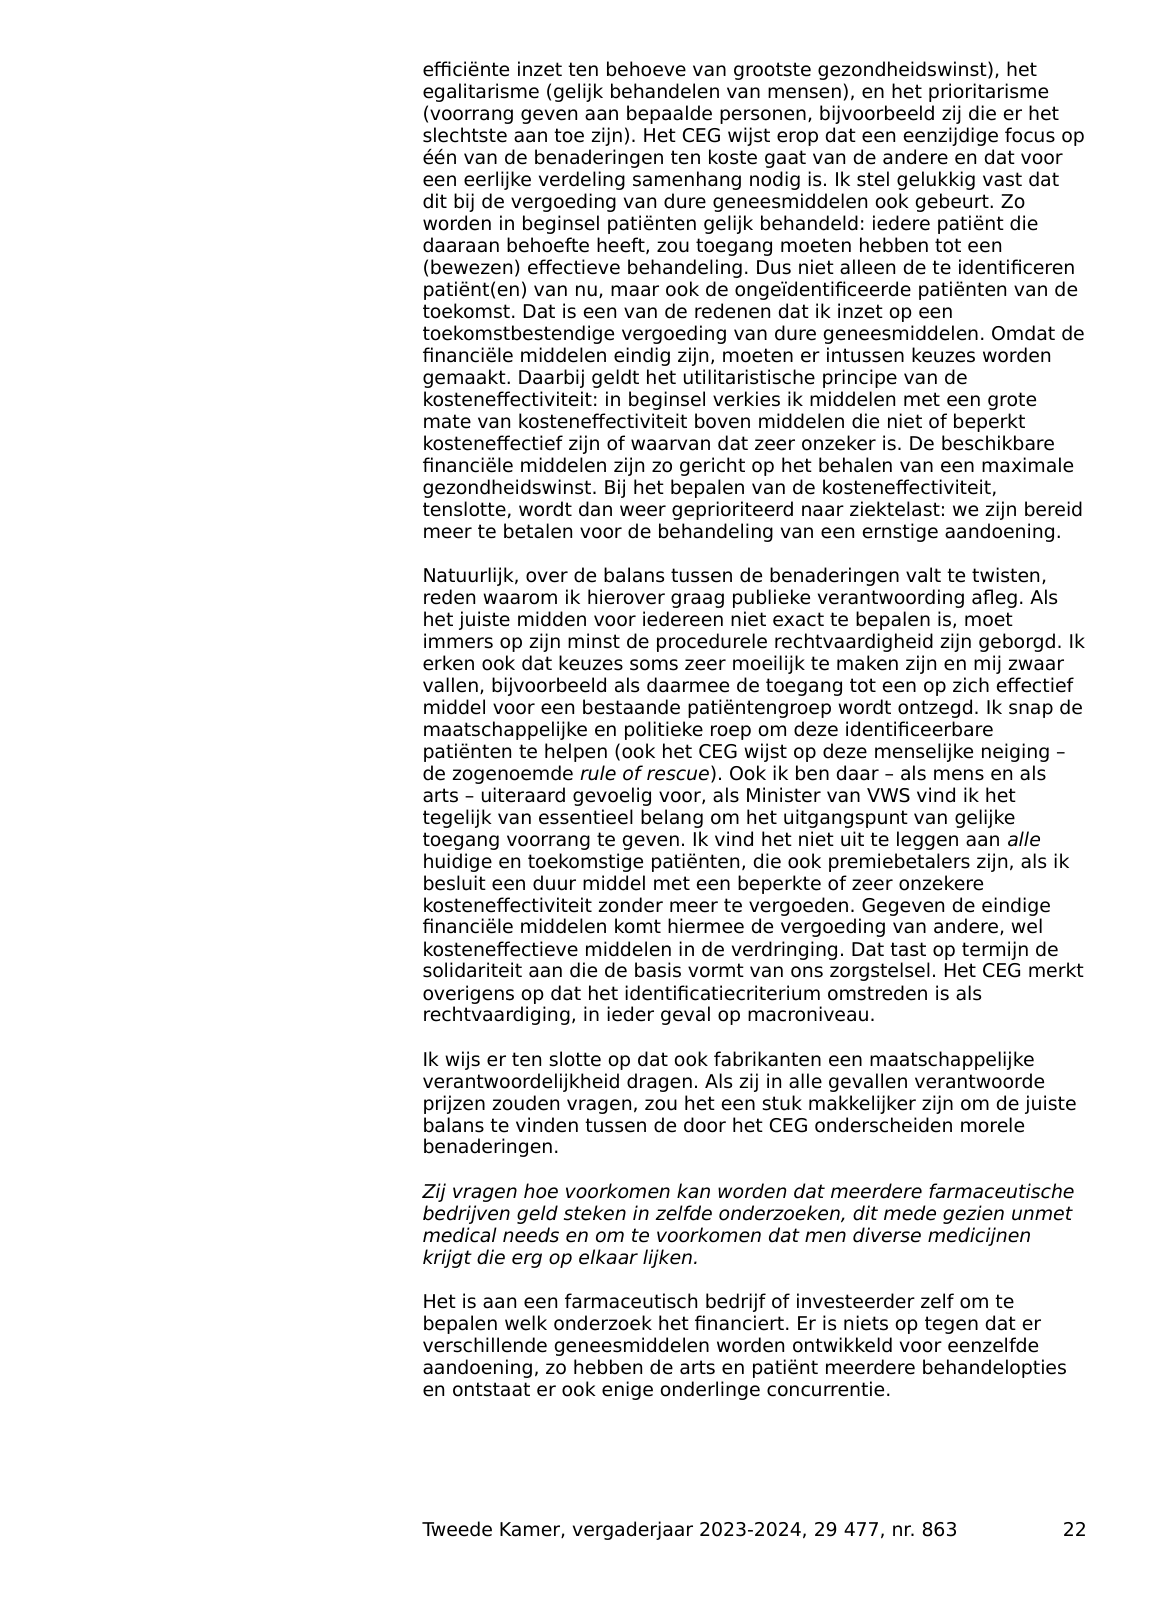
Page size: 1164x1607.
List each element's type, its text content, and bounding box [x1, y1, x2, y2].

text efficiënte inzet ten behoeve van grootste gezondheidswinst), het egalitarisme (gelijk behandelen van mensen), en het prioritarisme (voorrang geven aan bepaalde personen, bijvoorbeeld zij die er het slechtste aan toe zijn). Het CEG wijst erop dat een eenzijdige focus op één van de benaderingen ten koste gaat van de andere en dat voor een eerlijke verdeling samenhang nodig is. Ik stel gelukkig vast dat dit bij de vergoeding van dure geneesmiddelen ook gebeurt. Zo worden in beginsel patiënten gelijk behandeld: iedere patiënt die daaraan behoefte heeft, zou toegang moeten hebben tot een (bewezen) effectieve behandeling. Dus niet alleen de te identificeren patiënt(en) van nu, maar ook de ongeïdentificeerde patiënten van de toekomst. Dat is een van de redenen dat ik inzet op een toekomstbestendige vergoeding van dure geneesmiddelen. Omdat de financiële middelen eindig zijn, moeten er intussen keuzes worden gemaakt. Daarbij geldt het utilitaristische principe van de kosteneffectiviteit: in beginsel verkies ik middelen met een grote mate van kosteneffectiviteit boven middelen die niet of beperkt kosteneffectief zijn of waarvan dat zeer onzeker is. De beschikbare financiële middelen zijn zo gericht op het behalen van een maximale gezondheidswinst. Bij het bepalen van de kosteneffectiviteit, tenslotte, wordt dan weer geprioriteerd naar ziektelast: we zijn bereid meer te betalen voor de behandeling van een ernstige aandoening. [422, 59, 1087, 543]
text Ik wijs er ten slotte op dat ook fabrikanten een maatschappelijke verantwoordelijkheid dragen. Als zij in alle gevallen verantwoorde prijzen zouden vragen, zou het een stuk makkelijker zijn om de juiste balans te vinden tussen de door het CEG onderscheiden morele benaderingen. [422, 1048, 1087, 1158]
text Het is aan een farmaceutisch bedrijf of investeerder zelf om te bepalen welk onderzoek het financiert. Er is niets op tegen dat er verschillende geneesmiddelen worden ontwikkeld voor eenzelfde aandoening, zo hebben de arts en patiënt meerdere behandelopties en ontstaat er ook enige onderlinge concurrentie. [422, 1291, 1087, 1401]
text Zij vragen hoe voorkomen kan worden dat meerdere farmaceutische bedrijven geld steken in zelfde onderzoeken, dit mede gezien unmet medical needs en om te voorkomen dat men diverse medicijnen krijgt die erg op elkaar lijken. [422, 1181, 1087, 1268]
text Natuurlijk, over de balans tussen de benaderingen valt te twisten, reden waarom ik hierover graag publieke verantwoording afleg. Als het juiste midden voor iedereen niet exact te bepalen is, moet immers op zijn minst de procedurele rechtvaardigheid zijn geborgd. Ik erken ook dat keuzes soms zeer moeilijk te maken zijn en mij zwaar vallen, bijvoorbeeld als daarmee de toegang tot een op zich effectief middel voor een bestaande patiëntengroep wordt ontzegd. Ik snap de maatschappelijke en politieke roep om deze identificeerbare patiënten te helpen (ook het CEG wijst op deze menselijke neiging – de zogenoemde rule of rescue). Ook ik ben daar – als mens en als arts – uiteraard gevoelig voor, als Minister van VWS vind ik het tegelijk van essentieel belang om het uitgangspunt van gelijke toegang voorrang te geven. Ik vind het niet uit te leggen aan alle huidige en toekomstige patiënten, die ook premiebetalers zijn, als ik besluit een duur middel met een beperkte of zeer onzekere kosteneffectiviteit zonder meer te vergoeden. Gegeven de eindige financiële middelen komt hiermee de vergoeding van andere, wel kosteneffectieve middelen in de verdringing. Dat tast op termijn de solidariteit aan die de basis vormt van ons zorgstelsel. Het CEG merkt overigens op dat het identificatiecriterium omstreden is als rechtvaardiging, in ieder geval op macroniveau. [422, 565, 1087, 1026]
